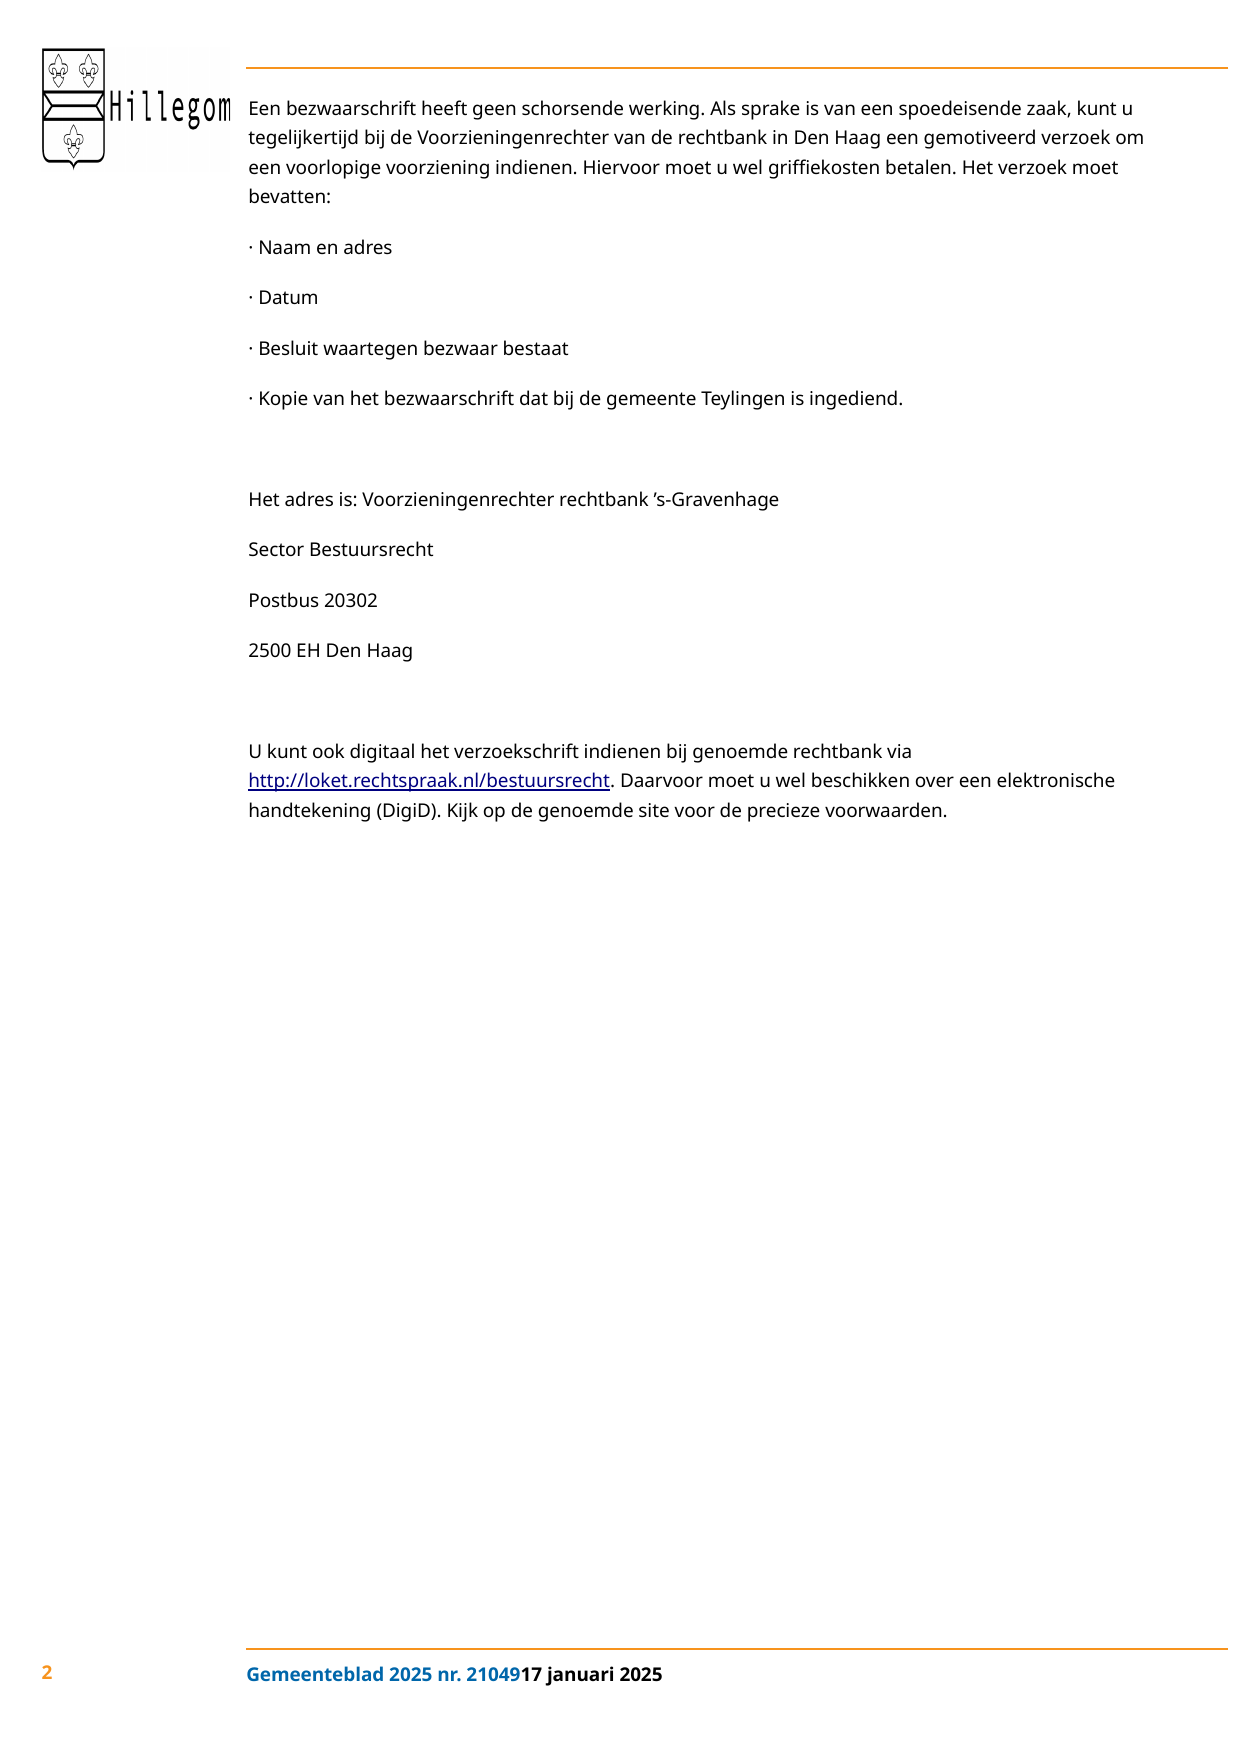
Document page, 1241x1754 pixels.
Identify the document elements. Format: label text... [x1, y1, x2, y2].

text Een bezwaarschrift heeft geen schorsende werking. Als sprake is van een spoedeisende zaak, kunt u tegelijkertijd bij de Voorzieningenrechter van de rechtbank in Den Haag een gemotiveerd verzoek om een voorlopige voorziening indienen. Hiervoor moet u wel griffiekosten betalen. Het verzoek moet bevatten: [248, 95, 1152, 209]
text 2500 EH Den Haag [248, 637, 1152, 663]
picture [41, 47, 231, 172]
text Postbus 20302 [248, 587, 1152, 613]
text · Datum [248, 284, 1152, 310]
text Het adres is: Voorzieningenrechter rechtbank ’s-Gravenhage [248, 486, 1152, 512]
text · Besluit waartegen bezwaar bestaat [248, 335, 1152, 361]
text U kunt ook digitaal het verzoekschrift indienen bij genoemde rechtbank via http://loket.rechtspraak.nl/bestuursrecht. Daarvoor moet u wel beschikken over een elektronische handtekening (DigiD). Kijk op de genoemde site voor de precieze voorwaarden. [248, 738, 1152, 823]
text Sector Bestuursrecht [248, 536, 1152, 562]
text · Naam en adres [248, 234, 1152, 260]
text · Kopie van het bezwaarschrift dat bij de gemeente Teylingen is ingediend. [248, 385, 1152, 411]
